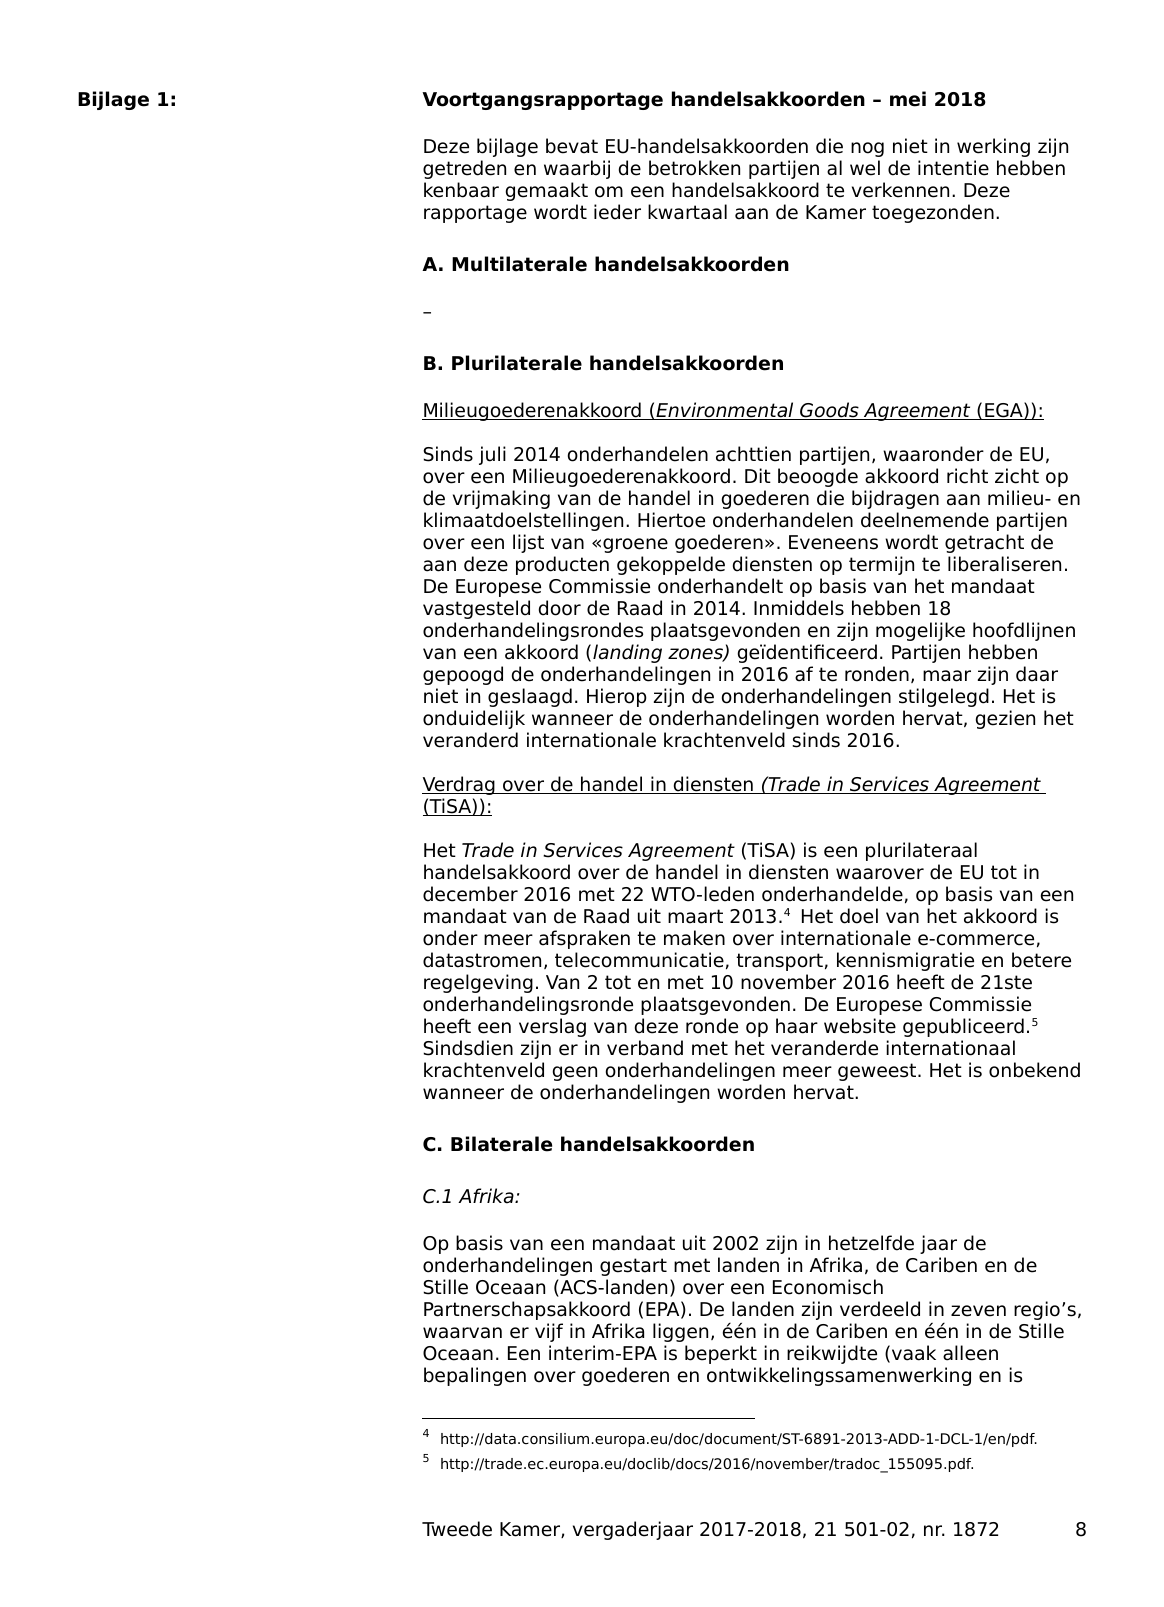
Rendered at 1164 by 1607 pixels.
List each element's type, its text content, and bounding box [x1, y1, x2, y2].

subtitle Milieugoederenakkoord (Environmental Goods Agreement (EGA)): [422, 400, 1087, 422]
subtitle B. Plurilaterale handelsakkoorden [422, 353, 1087, 375]
subtitle A. Multilaterale handelsakkoorden [422, 254, 1087, 276]
subtitle C. Bilaterale handelsakkoorden [422, 1134, 1087, 1156]
subtitle C.1 Afrika: [422, 1186, 1087, 1208]
text Het Trade in Services Agreement (TiSA) is een plurilateraal handelsakkoord over de handel in diensten waarover de EU tot in december 2016 met 22 WTO-leden onderhandelde, op basis van een mandaat van de Raad uit maart 2013. Het doel van het akkoord is onder meer afspraken te maken over internationale e-commerce, datastromen, telecommunicatie, transport, kennismigratie en betere regelgeving. Van 2 tot en met 10 november 2016 heeft de 21ste onderhandelingsronde plaatsgevonden. De Europese Commissie heeft een verslag van deze ronde op haar website gepubliceerd. Sindsdien zijn er in verband met het veranderde internationaal krachtenveld geen onderhandelingen meer geweest. Het is onbekend wanneer de onderhandelingen worden hervat. [422, 840, 1087, 1104]
text Sinds juli 2014 onderhandelen achttien partijen, waaronder de EU, over een Milieugoederenakkoord. Dit beoogde akkoord richt zicht op de vrijmaking van de handel in goederen die bijdragen aan milieu- en klimaatdoelstellingen. Hiertoe onderhandelen deelnemende partijen over een lijst van «groene goederen». Eveneens wordt getracht de aan deze producten gekoppelde diensten op termijn te liberaliseren. De Europese Commissie onderhandelt op basis van het mandaat vastgesteld door de Raad in 2014. Inmiddels hebben 18 onderhandelingsrondes plaatsgevonden en zijn mogelijke hoofdlijnen van een akkoord (landing zones) geïdentificeerd. Partijen hebben gepoogd de onderhandelingen in 2016 af te ronden, maar zijn daar niet in geslaagd. Hierop zijn de onderhandelingen stilgelegd. Het is onduidelijk wanneer de onderhandelingen worden hervat, gezien het veranderd internationale krachtenveld sinds 2016. [422, 444, 1087, 752]
text Deze bijlage bevat EU-handelsakkoorden die nog niet in werking zijn getreden en waarbij de betrokken partijen al wel de intentie hebben kenbaar gemaakt om een handelsakkoord te verkennen. Deze rapportage wordt ieder kwartaal aan de Kamer toegezonden. [422, 136, 1087, 224]
text – [422, 301, 1087, 323]
subtitle Bijlage 1: Voortgangsrapportage handelsakkoorden – mei 2018 [77, 89, 1087, 111]
text http://trade.ec.europa.eu/doclib/docs/2016/november/tradoc_155095.pdf. [422, 1452, 1087, 1474]
text Op basis van een mandaat uit 2002 zijn in hetzelfde jaar de onderhandelingen gestart met landen in Afrika, de Cariben en de Stille Oceaan (ACS-landen) over een Economisch Partnerschapsakkoord (EPA). De landen zijn verdeeld in zeven regio’s, waarvan er vijf in Afrika liggen, één in de Cariben en één in de Stille Oceaan. Een interim-EPA is beperkt in reikwijdte (vaak alleen bepalingen over goederen en ontwikkelingssamenwerking en is [422, 1233, 1087, 1387]
text http://data.consilium.europa.eu/doc/document/ST-6891-2013-ADD-1-DCL-1/en/pdf. [422, 1427, 1087, 1449]
subtitle Verdrag over de handel in diensten (Trade in Services Agreement (TiSA)): [422, 774, 1087, 818]
